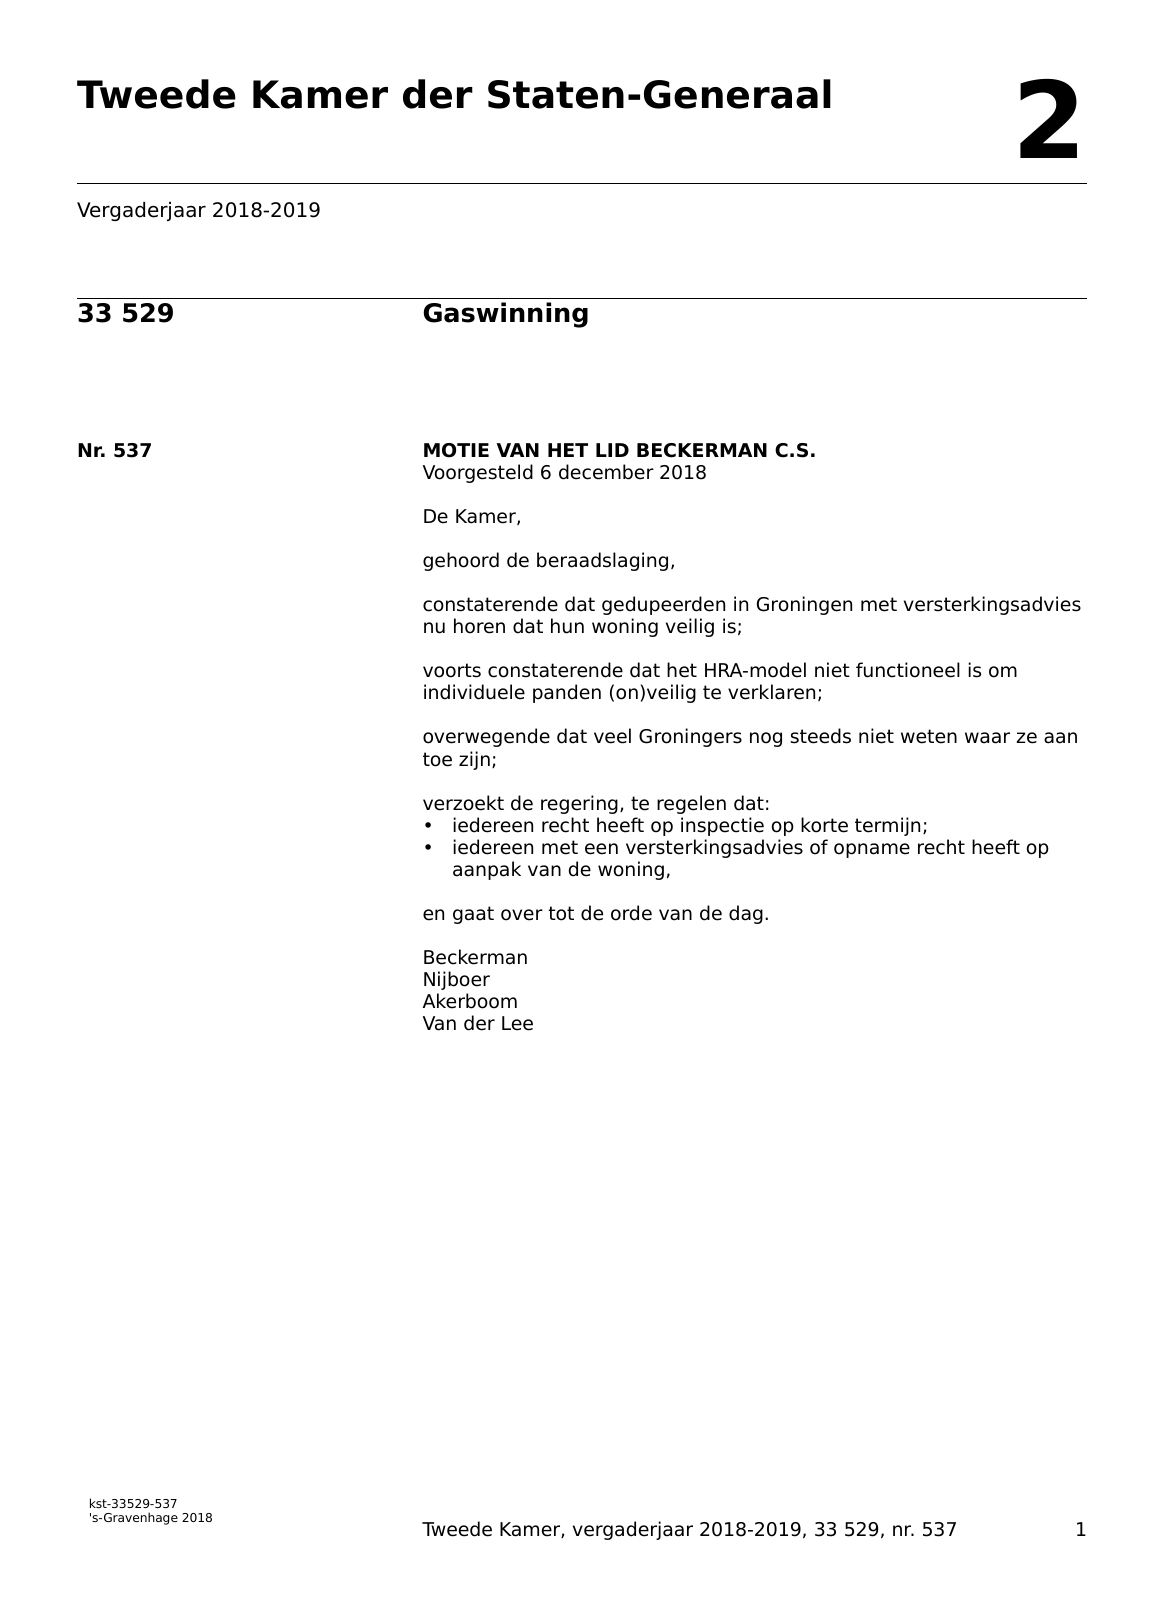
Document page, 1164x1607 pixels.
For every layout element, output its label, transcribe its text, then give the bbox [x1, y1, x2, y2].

text verzoekt de regering, te regelen dat: [422, 793, 1087, 814]
text Beckerman [422, 947, 1087, 969]
text Akerboom [422, 991, 1087, 1013]
text constaterende dat gedupeerden in Groningen met versterkingsadvies nu horen dat hun woning veilig is; [422, 594, 1087, 638]
table_header 2 [886, 59, 1087, 183]
subtitle Nr. 537 MOTIE VAN HET LID BECKERMAN C.S. [77, 440, 1087, 462]
text gehoord de beraadslaging, [422, 550, 1087, 572]
table_cell Vergaderjaar 2018-2019 [77, 184, 1087, 298]
text Van der Lee [422, 1013, 1087, 1035]
text kst-33529-537 [88, 1497, 323, 1511]
table_header Tweede Kamer der Staten-Generaal [77, 59, 886, 183]
subtitle 33 529 Gaswinning [77, 299, 1087, 329]
text Voorgesteld 6 december 2018 [422, 462, 1087, 484]
text • iedereen recht heeft op inspectie op korte termijn; [422, 814, 1087, 837]
text en gaat over tot de orde van de dag. [422, 903, 1087, 925]
text Nijboer [422, 969, 1087, 991]
text 's-Gravenhage 2018 [88, 1511, 323, 1525]
text De Kamer, [422, 506, 1087, 528]
text overwegende dat veel Groningers nog steeds niet weten waar ze aan toe zijn; [422, 726, 1087, 770]
text voorts constaterende dat het HRA-model niet functioneel is om individuele panden (on)veilig te verklaren; [422, 660, 1087, 704]
text • iedereen met een versterkingsadvies of opname recht heeft op aanpak van de woning, [422, 837, 1087, 881]
